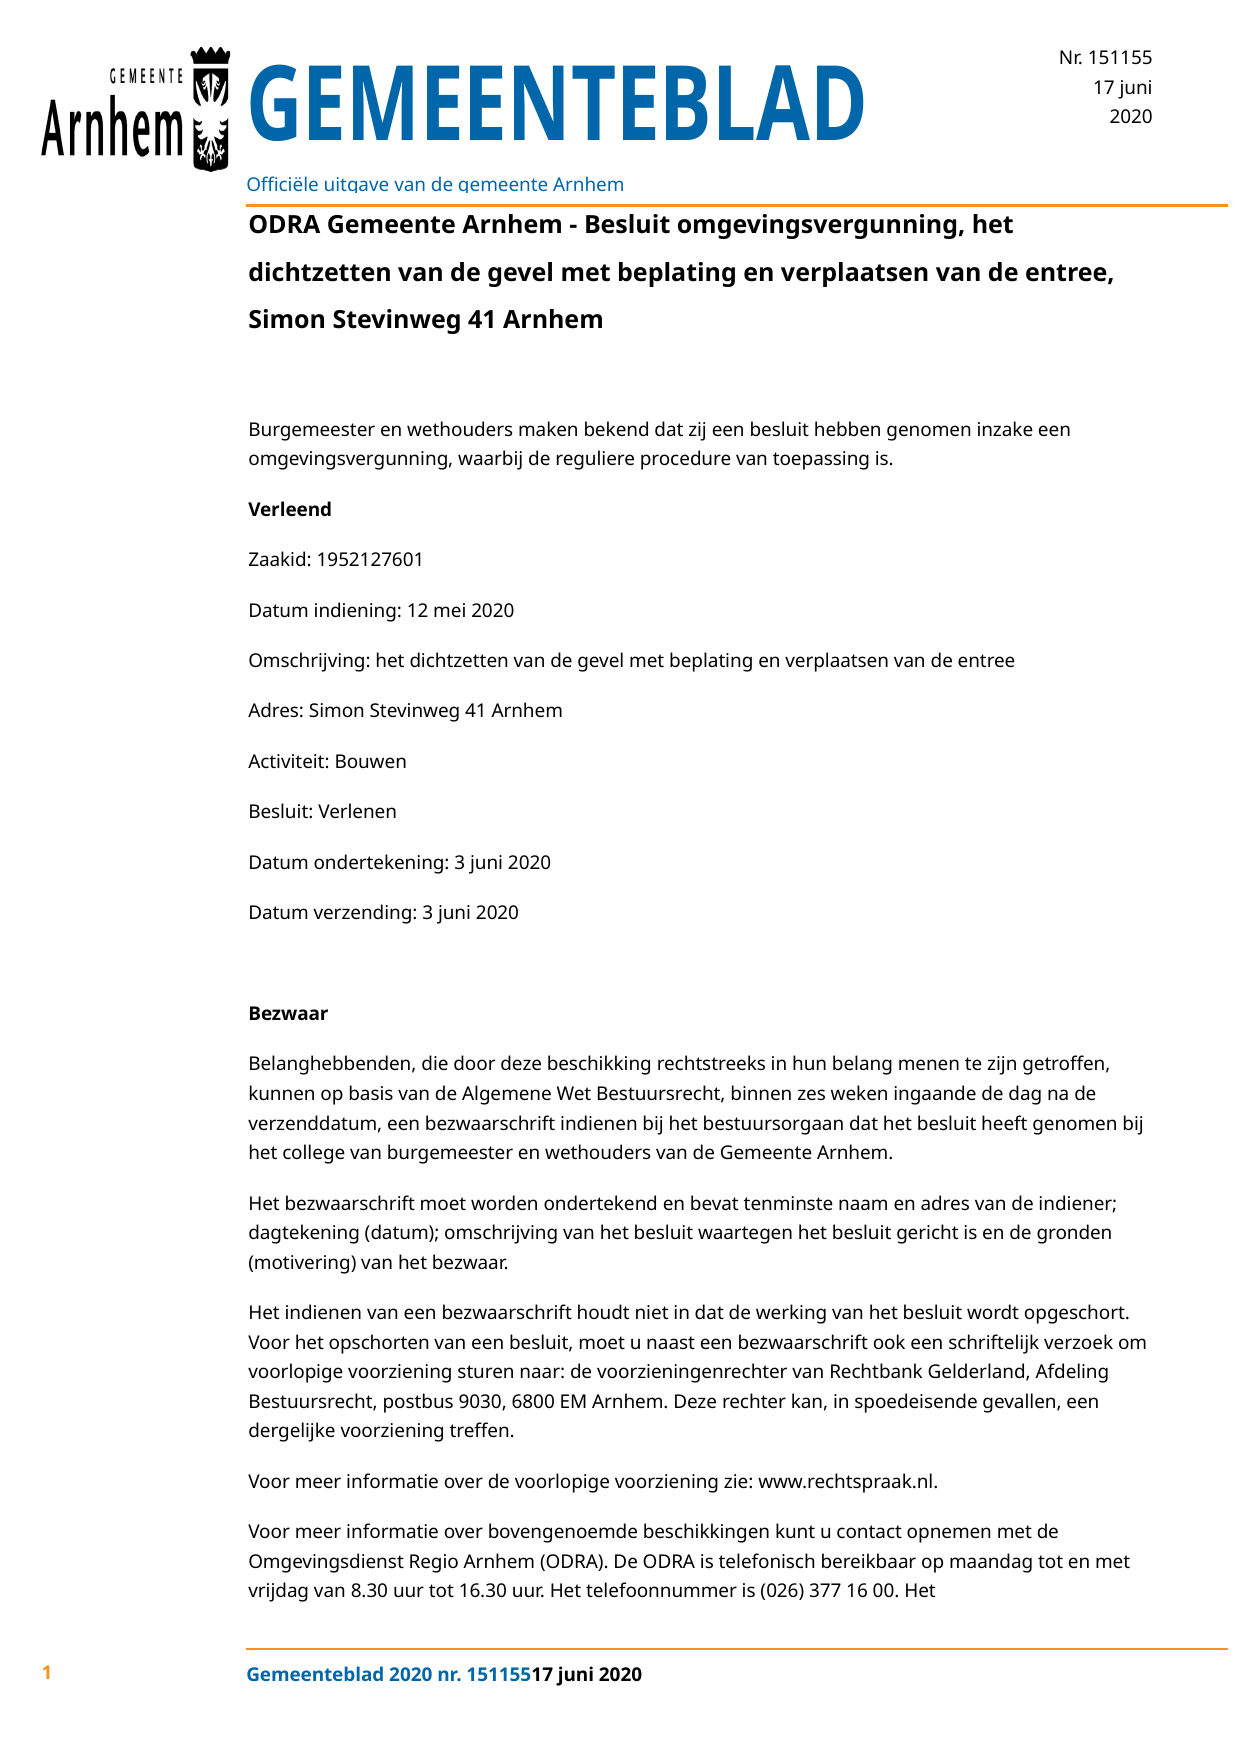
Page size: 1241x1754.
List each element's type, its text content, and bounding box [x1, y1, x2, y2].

text Verleend [248, 496, 1152, 522]
text Activiteit: Bouwen [248, 748, 1152, 774]
picture [41, 47, 231, 172]
text Bezwaar [248, 1000, 1152, 1026]
text Belanghebbenden, die door deze beschikking rechtstreeks in hun belang menen te zijn getroffen, kunnen op basis van de Algemene Wet Bestuursrecht, binnen zes weken ingaande de dag na de verzenddatum, een bezwaarschrift indienen bij het bestuursorgaan dat het besluit heeft genomen bij het college van burgemeester en wethouders van de Gemeente Arnhem. [248, 1051, 1152, 1165]
text Het bezwaarschrift moet worden ondertekend en bevat tenminste naam en adres van de indiener; dagtekening (datum); omschrijving van het besluit waartegen het besluit gericht is en de gronden (motivering) van het bezwaar. [248, 1190, 1152, 1274]
text Datum ondertekening: 3 juni 2020 [248, 849, 1152, 874]
text Zaakid: 1952127601 [248, 546, 1152, 572]
text Datum verzending: 3 juni 2020 [248, 899, 1152, 925]
text Burgemeester en wethouders maken bekend dat zij een besluit hebben genomen inzake een omgevingsvergunning, waarbij de reguliere procedure van toepassing is. [248, 416, 1152, 471]
text Het indienen van een bezwaarschrift houdt niet in dat de werking van het besluit wordt opgeschort. Voor het opschorten van een besluit, moet u naast een bezwaarschrift ook een schriftelijk verzoek om voorlopige voorziening sturen naar: de voorzieningenrechter van Rechtbank Gelderland, Afdeling Bestuursrecht, postbus 9030, 6800 EM Arnhem. Deze rechter kan, in spoedeisende gevallen, een dergelijke voorziening treffen. [248, 1299, 1152, 1443]
text ODRA Gemeente Arnhem - Besluit omgevingsvergunning, het dichtzetten van de gevel met beplating en verplaatsen van de entree, Simon Stevinweg 41 Arnhem [248, 207, 1152, 336]
text Voor meer informatie over de voorlopige voorziening zie: www.rechtspraak.nl. [248, 1468, 1152, 1494]
text Omschrijving: het dichtzetten van de gevel met beplating en verplaatsen van de entree [248, 647, 1152, 673]
text Voor meer informatie over bovengenoemde beschikkingen kunt u contact opnemen met de Omgevingsdienst Regio Arnhem (ODRA). De ODRA is telefonisch bereikbaar op maandag tot en met vrijdag van 8.30 uur tot 16.30 uur. Het telefoonnummer is (026) 377 16 00. Het [248, 1518, 1152, 1603]
text Datum indiening: 12 mei 2020 [248, 597, 1152, 622]
text Besluit: Verlenen [248, 798, 1152, 824]
text Adres: Simon Stevinweg 41 Arnhem [248, 698, 1152, 723]
